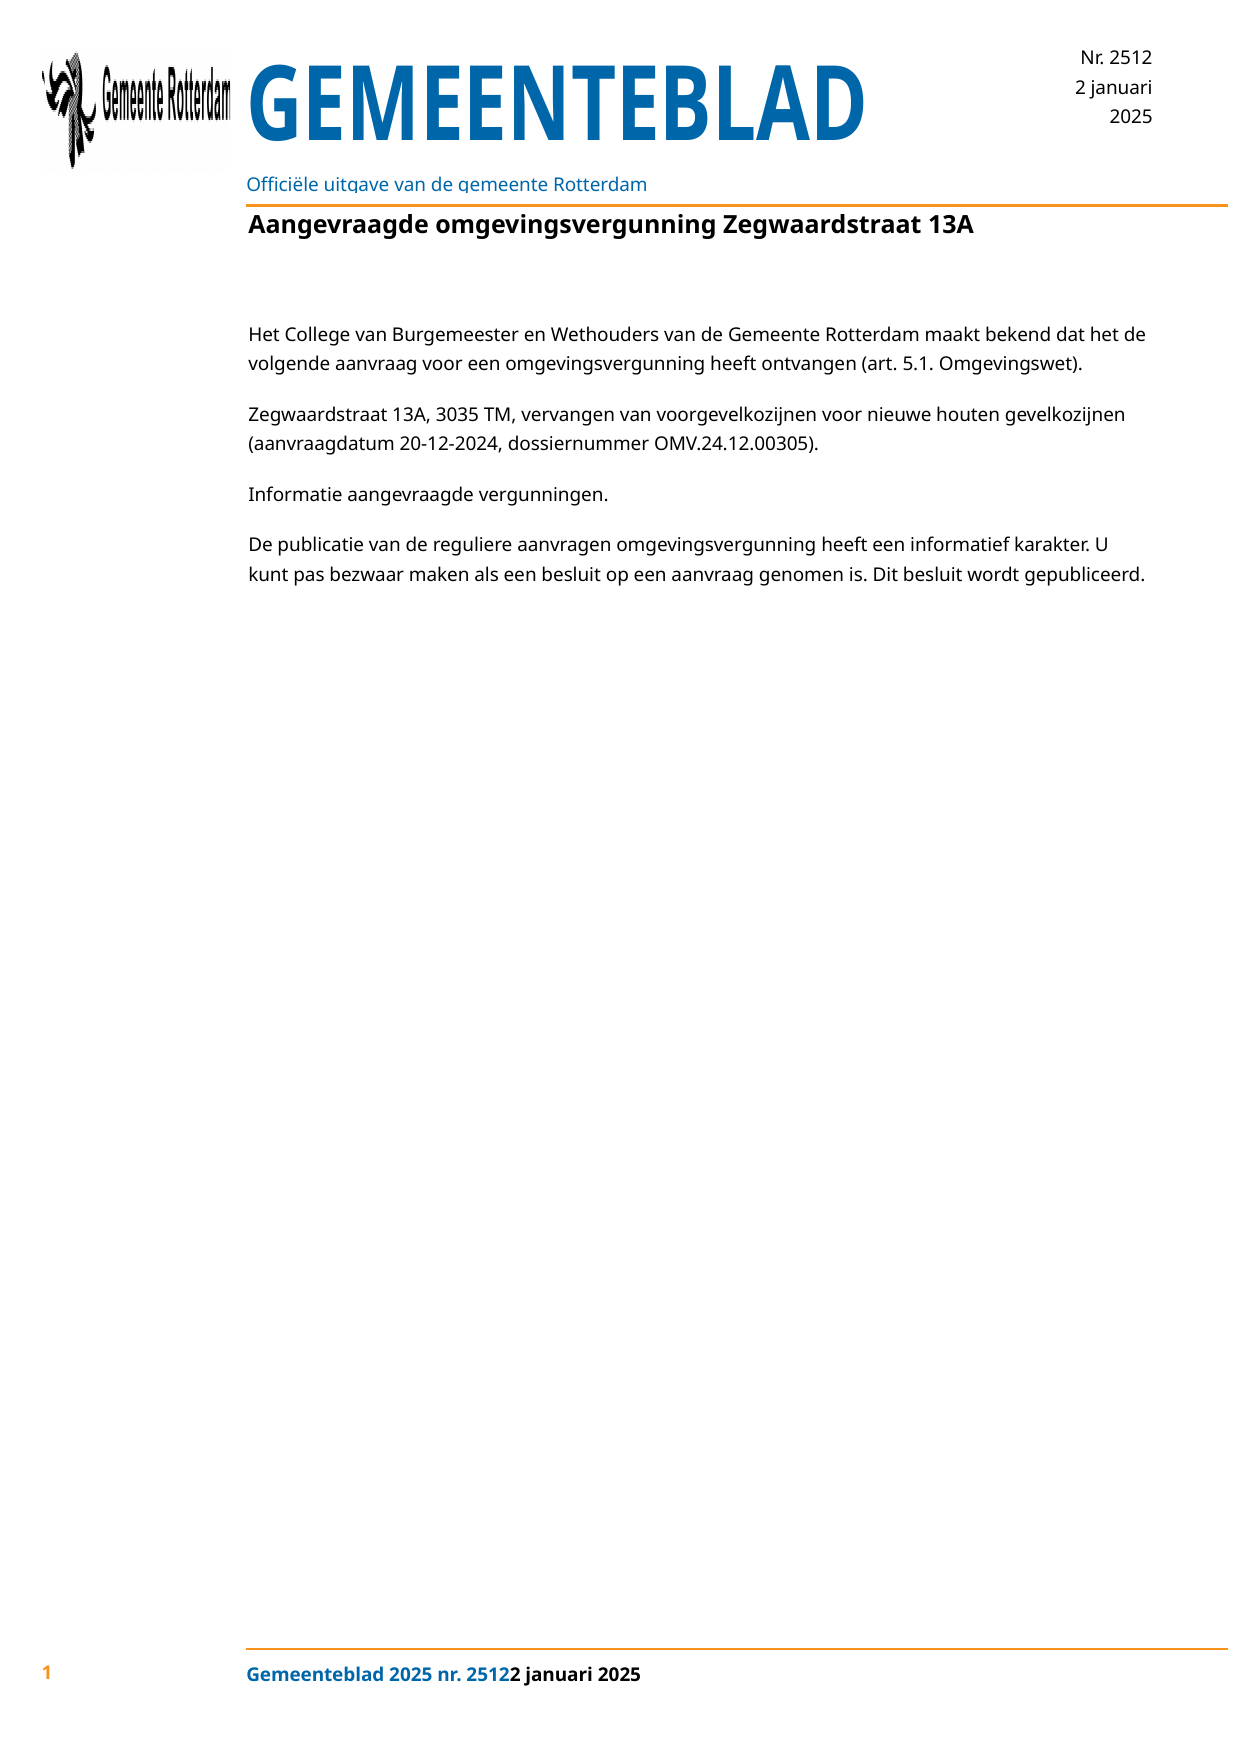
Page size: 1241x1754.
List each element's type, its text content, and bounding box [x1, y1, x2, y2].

picture [41, 47, 231, 172]
text Aangevraagde omgevingsvergunning Zegwaardstraat 13A [248, 207, 1152, 241]
text De publicatie van de reguliere aanvragen omgevingsvergunning heeft een informatief karakter. U kunt pas bezwaar maken als een besluit op een aanvraag genomen is. Dit besluit wordt gepubliceerd. [248, 531, 1152, 586]
text Informatie aangevraagde vergunningen. [248, 481, 1152, 506]
text Zegwaardstraat 13A, 3035 TM, vervangen van voorgevelkozijnen voor nieuwe houten gevelkozijnen (aanvraagdatum 20-12-2024, dossiernummer OMV.24.12.00305). [248, 401, 1152, 456]
text Het College van Burgemeester en Wethouders van de Gemeente Rotterdam maakt bekend dat het de volgende aanvraag voor een omgevingsvergunning heeft ontvangen (art. 5.1. Omgevingswet). [248, 321, 1152, 376]
